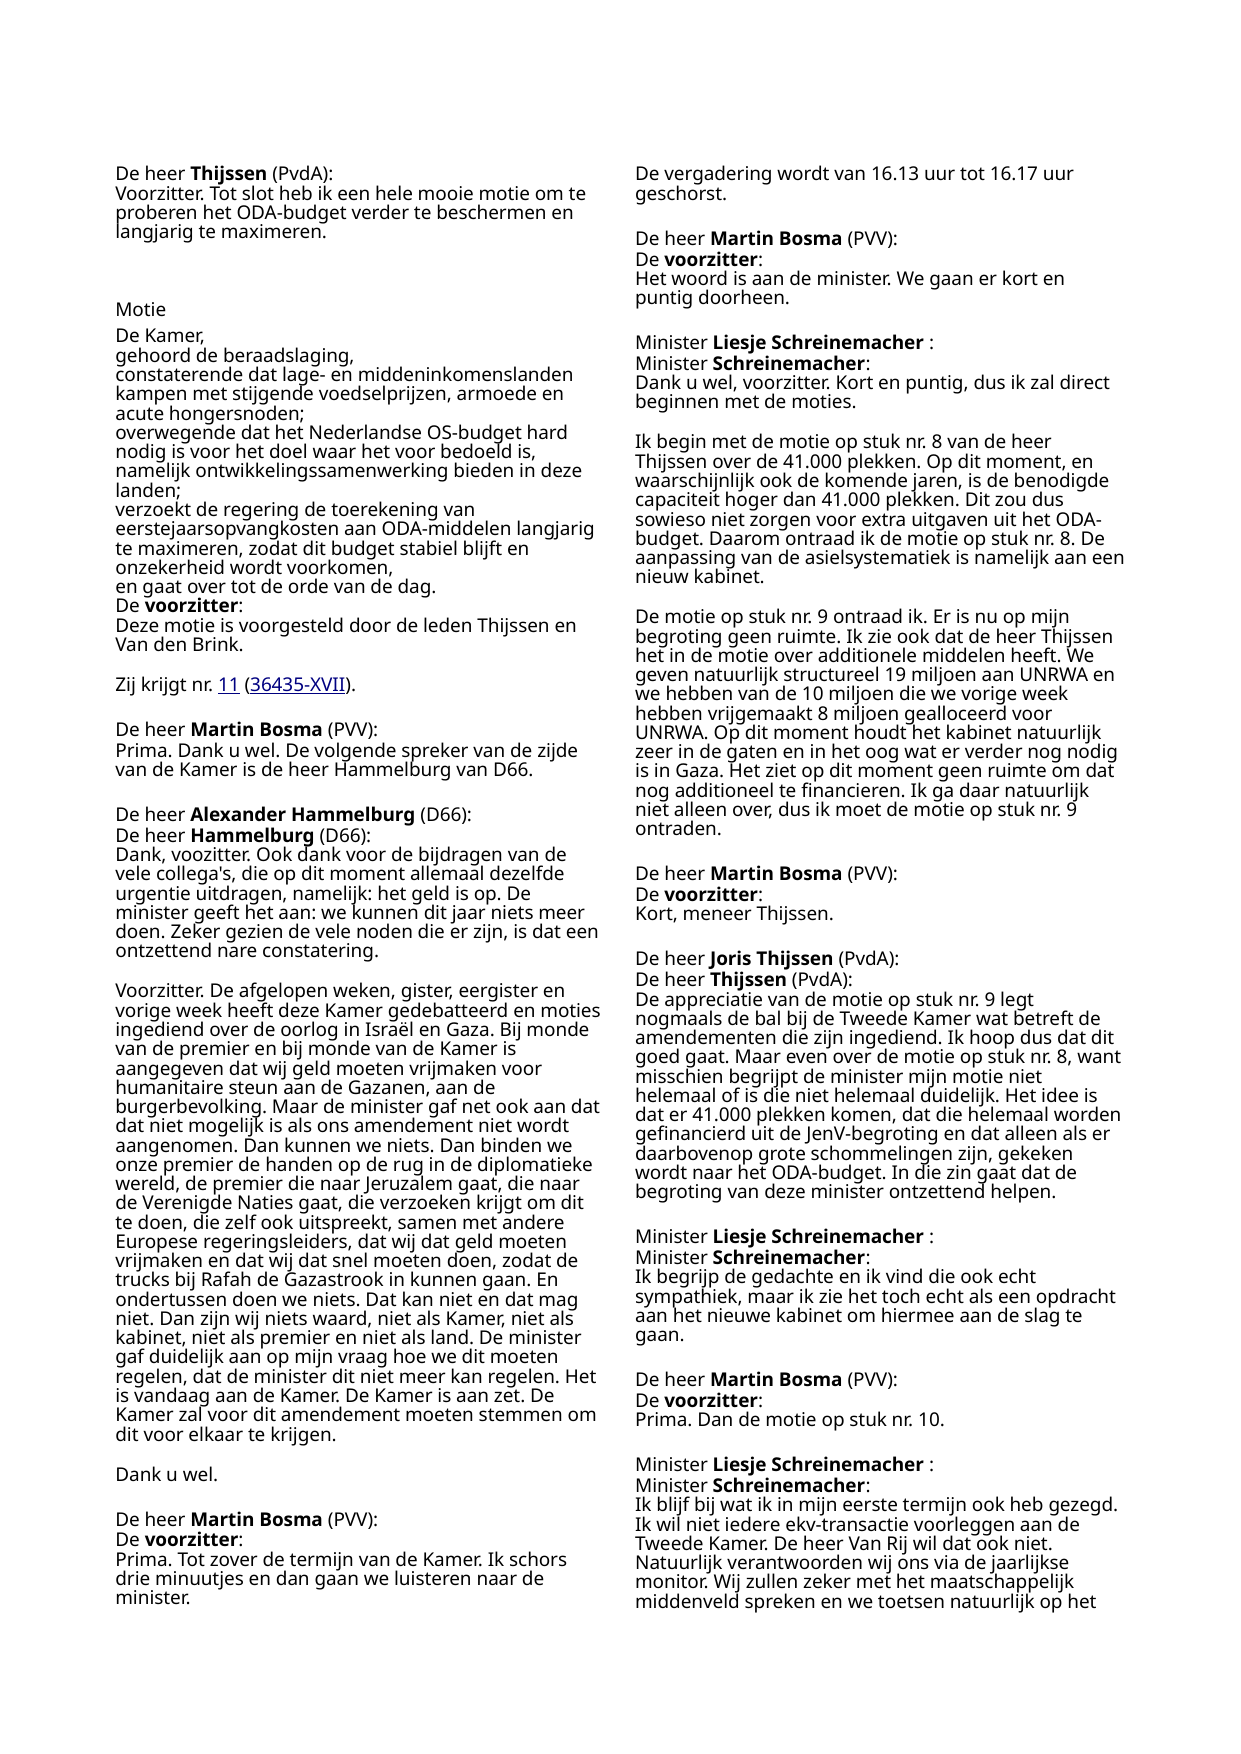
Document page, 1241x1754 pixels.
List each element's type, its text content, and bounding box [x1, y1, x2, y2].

text gehoord de beraadslaging, [115, 347, 605, 366]
text De vergadering wordt van 16.13 uur tot 16.17 uur geschorst. [635, 165, 1125, 204]
text De heer Martin Bosma (PVV): [635, 860, 1125, 886]
text De voorzitter: [635, 886, 1125, 905]
text Dank u wel, voorzitter. Kort en puntig, dus ik zal direct beginnen met de moties. [635, 374, 1125, 413]
text Voorzitter. De afgelopen weken, gister, eergister en vorige week heeft deze Kamer gedebatteerd en moties ingediend over de oorlog in Israël en Gaza. Bij monde van de premier en bij monde van de Kamer is aangegeven dat wij geld moeten vrijmaken voor humanitaire steun aan de Gazanen, aan de burgerbevolking. Maar de minister gaf net ook aan dat dat niet mogelijk is als ons amendement niet wordt aangenomen. Dan kunnen we niets. Dan binden we onze premier de handen op de rug in de diplomatieke wereld, de premier die naar Jeruzalem gaat, die naar de Verenigde Naties gaat, die verzoeken krijgt om dit te doen, die zelf ook uitspreekt, samen met andere Europese regeringsleiders, dat wij dat geld moeten vrijmaken en dat wij dat snel moeten doen, zodat de trucks bij Rafah de Gazastrook in kunnen gaan. En ondertussen doen we niets. Dat kan niet en dat mag niet. Dan zijn wij niets waard, niet als Kamer, niet als kabinet, niet als premier en niet als land. De minister gaf duidelijk aan op mijn vraag hoe we dit moeten regelen, dat de minister dit niet meer kan regelen. Het is vandaag aan de Kamer. De Kamer is aan zet. De Kamer zal voor dit amendement moeten stemmen om dit voor elkaar te krijgen. [115, 982, 605, 1445]
text Minister Liesje Schreinemacher : [635, 1223, 1125, 1249]
text Dank u wel. [115, 1466, 605, 1485]
text De heer Martin Bosma (PVV): [115, 1506, 605, 1531]
text Zij krijgt nr. 11 (36435-XVII). [115, 676, 605, 695]
text en gaat over tot de orde van de dag. [115, 578, 605, 597]
text Ik blijf bij wat ik in mijn eerste termijn ook heb gezegd. Ik wil niet iedere ekv-transactie voorleggen aan de Tweede Kamer. De heer Van Rij wil dat ook niet. Natuurlijk verantwoorden wij ons via de jaarlijkse monitor. Wij zullen zeker met het maatschappelijk middenveld spreken en we toetsen natuurlijk op het [635, 1496, 1125, 1612]
text De heer Martin Bosma (PVV): [635, 225, 1125, 251]
text Deze motie is voorgesteld door de leden Thijssen en Van den Brink. [115, 617, 605, 655]
text Minister Schreinemacher: [635, 1477, 1125, 1496]
text De voorzitter: [115, 1531, 605, 1551]
text De voorzitter: [635, 251, 1125, 270]
text De voorzitter: [115, 597, 605, 617]
text verzoekt de regering de toerekening van eerstejaarsopvangkosten aan ODA-middelen langjarig te maximeren, zodat dit budget stabiel blijft en onzekerheid wordt voorkomen, [115, 501, 605, 578]
text overwegende dat het Nederlandse OS-budget hard nodig is voor het doel waar het voor bedoeld is, namelijk ontwikkelingssamenwerking bieden in deze landen; [115, 424, 605, 501]
text De heer Joris Thijssen (PvdA): [635, 946, 1125, 971]
text constaterende dat lage- en middeninkomenslanden kampen met stijgende voedselprijzen, armoede en acute hongersnoden; [115, 366, 605, 424]
text Minister Liesje Schreinemacher : [635, 329, 1125, 355]
text Kort, meneer Thijssen. [635, 905, 1125, 925]
text Ik begin met de motie op stuk nr. 8 van de heer Thijssen over de 41.000 plekken. Op dit moment, en waarschijnlijk ook de komende jaren, is de benodigde capaciteit hoger dan 41.000 plekken. Dit zou dus sowieso niet zorgen voor extra uitgaven uit het ODA-budget. Daarom ontraad ik de motie op stuk nr. 8. De aanpassing van de asielsystematiek is namelijk aan een nieuw kabinet. [635, 433, 1125, 588]
text Minister Liesje Schreinemacher : [635, 1451, 1125, 1477]
text Het woord is aan de minister. We gaan er kort en puntig doorheen. [635, 270, 1125, 308]
text Voorzitter. Tot slot heb ik een hele mooie motie om te proberen het ODA-budget verder te beschermen en langjarig te maximeren. [115, 184, 605, 242]
text Prima. Dank u wel. De volgende spreker van de zijde van de Kamer is de heer Hammelburg van D66. [115, 742, 605, 780]
text Minister Schreinemacher: [635, 1249, 1125, 1268]
text De voorzitter: [635, 1392, 1125, 1411]
text De heer Martin Bosma (PVV): [635, 1366, 1125, 1392]
text De heer Thijssen (PvdA): [635, 971, 1125, 991]
text Minister Schreinemacher: [635, 355, 1125, 374]
text De heer Martin Bosma (PVV): [115, 716, 605, 742]
text De heer Alexander Hammelburg (D66): [115, 801, 605, 827]
text Ik begrijp de gedachte en ik vind die ook echt sympathiek, maar ik zie het toch echt als een opdracht aan het nieuwe kabinet om hiermee aan de slag te gaan. [635, 1268, 1125, 1345]
text De Kamer, [115, 327, 605, 347]
text Motie [115, 296, 605, 322]
text De heer Hammelburg (D66): [115, 827, 605, 846]
text De appreciatie van de motie op stuk nr. 9 legt nogmaals de bal bij de Tweede Kamer wat betreft de amendementen die zijn ingediend. Ik hoop dus dat dit goed gaat. Maar even over de motie op stuk nr. 8, want misschien begrijpt de minister mijn motie niet helemaal of is die niet helemaal duidelijk. Het idee is dat er 41.000 plekken komen, dat die helemaal worden gefinancierd uit de JenV-begroting en dat alleen als er daarbovenop grote schommelingen zijn, gekeken wordt naar het ODA-budget. In die zin gaat dat de begroting van deze minister ontzettend helpen. [635, 991, 1125, 1202]
text Prima. Dan de motie op stuk nr. 10. [635, 1411, 1125, 1431]
text Prima. Tot zover de termijn van de Kamer. Ik schors drie minuutjes en dan gaan we luisteren naar de minister. [115, 1551, 605, 1608]
text De heer Thijssen (PvdA): [115, 165, 605, 184]
text Dank, voozitter. Ook dank voor de bijdragen van de vele collega's, die op dit moment allemaal dezelfde urgentie uitdragen, namelijk: het geld is op. De minister geeft het aan: we kunnen dit jaar niets meer doen. Zeker gezien de vele noden die er zijn, is dat een ontzettend nare constatering. [115, 846, 605, 962]
text De motie op stuk nr. 9 ontraad ik. Er is nu op mijn begroting geen ruimte. Ik zie ook dat de heer Thijssen het in de motie over additionele middelen heeft. We geven natuurlijk structureel 19 miljoen aan UNRWA en we hebben van de 10 miljoen die we vorige week hebben vrijgemaakt 8 miljoen gealloceerd voor UNRWA. Op dit moment houdt het kabinet natuurlijk zeer in de gaten en in het oog wat er verder nog nodig is in Gaza. Het ziet op dit moment geen ruimte om dat nog additioneel te financieren. Ik ga daar natuurlijk niet alleen over, dus ik moet de motie op stuk nr. 9 ontraden. [635, 608, 1125, 839]
